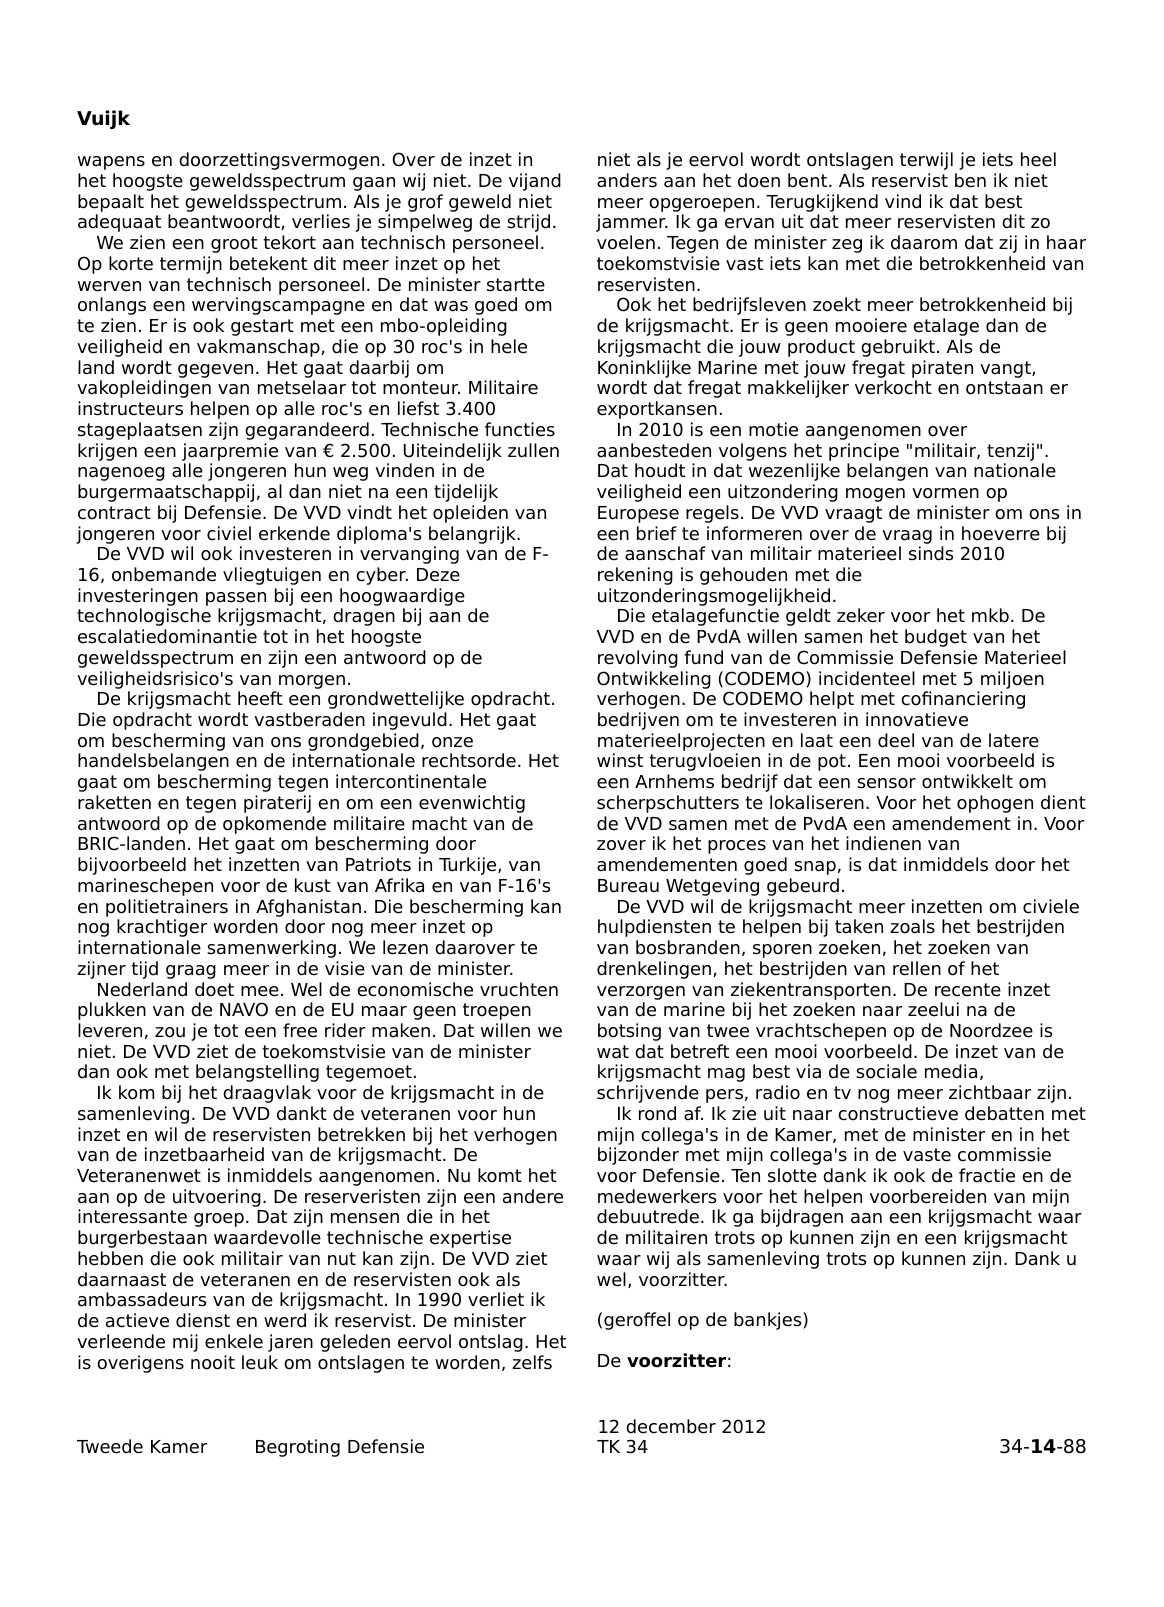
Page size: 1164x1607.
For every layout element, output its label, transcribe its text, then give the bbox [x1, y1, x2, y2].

text Ik rond af. Ik zie uit naar constructieve debatten met mijn collega's in de Kamer, met de minister en in het bijzonder met mijn collega's in de vaste commissie voor Defensie. Ten slotte dank ik ook de fractie en de medewerkers voor het helpen voorbereiden van mijn debuutrede. Ik ga bijdragen aan een krijgsmacht waar de militairen trots op kunnen zijn en een krijgsmacht waar wij als samenleving trots op kunnen zijn. Dank u wel, voorzitter. [596, 1104, 1087, 1290]
text We zien een groot tekort aan technisch personeel. Op korte termijn betekent dit meer inzet op het werven van technisch personeel. De minister startte onlangs een wervingscampagne en dat was goed om te zien. Er is ook gestart met een mbo-opleiding veiligheid en vakmanschap, die op 30 roc's in hele land wordt gegeven. Het gaat daarbij om vakopleidingen van metselaar tot monteur. Militaire instructeurs helpen op alle roc's en liefst 3.400 stageplaatsen zijn gegarandeerd. Technische functies krijgen een jaarpremie van € 2.500. Uiteindelijk zullen nagenoeg alle jongeren hun weg vinden in de burgermaatschappij, al dan niet na een tijdelijk contract bij Defensie. De VVD vindt het opleiden van jongeren voor civiel erkende diploma's belangrijk. [77, 233, 567, 544]
text Ik kom bij het draagvlak voor de krijgsmacht in de samenleving. De VVD dankt de veteranen voor hun inzet en wil de reservisten betrekken bij het verhogen van de inzetbaarheid van de krijgsmacht. De Veteranenwet is inmiddels aangenomen. Nu komt het aan op de uitvoering. De reserveristen zijn een andere interessante groep. Dat zijn mensen die in het burgerbestaan waardevolle technische expertise hebben die ook militair van nut kan zijn. De VVD ziet daarnaast de veteranen en de reservisten ook als ambassadeurs van de krijgsmacht. In 1990 verliet ik de actieve dienst en werd ik reservist. De minister verleende mij enkele jaren geleden eervol ontslag. Het is overigens nooit leuk om ontslagen te worden, zelfs [77, 1083, 567, 1373]
text De voorzitter: [596, 1351, 1087, 1372]
text Ook het bedrijfsleven zoekt meer betrokkenheid bij de krijgsmacht. Er is geen mooiere etalage dan de krijgsmacht die jouw product gebruikt. Als de Koninklijke Marine met jouw fregat piraten vangt, wordt dat fregat makkelijker verkocht en ontstaan er exportkansen. [596, 295, 1087, 420]
text wapens en doorzettingsvermogen. Over de inzet in het hoogste geweldsspectrum gaan wij niet. De vijand bepaalt het geweldsspectrum. Als je grof geweld niet adequaat beantwoordt, verlies je simpelweg de strijd. [77, 150, 567, 233]
text (geroffel op de bankjes) [596, 1310, 1087, 1331]
text In 2010 is een motie aangenomen over aanbesteden volgens het principe "militair, tenzij". Dat houdt in dat wezenlijke belangen van nationale veiligheid een uitzondering mogen vormen op Europese regels. De VVD vraagt de minister om ons in een brief te informeren over de vraag in hoeverre bij de aanschaf van militair materieel sinds 2010 rekening is gehouden met die uitzonderingsmogelijkheid. [596, 420, 1087, 606]
text De VVD wil de krijgsmacht meer inzetten om civiele hulpdiensten te helpen bij taken zoals het bestrijden van bosbranden, sporen zoeken, het zoeken van drenkelingen, het bestrijden van rellen of het verzorgen van ziekentransporten. De recente inzet van de marine bij het zoeken naar zeelui na de botsing van twee vrachtschepen op de Noordzee is wat dat betreft een mooi voorbeeld. De inzet van de krijgsmacht mag best via de sociale media, schrijvende pers, radio en tv nog meer zichtbaar zijn. [596, 896, 1087, 1104]
text De krijgsmacht heeft een grondwettelijke opdracht. Die opdracht wordt vastberaden ingevuld. Het gaat om bescherming van ons grondgebied, onze handelsbelangen en de internationale rechtsorde. Het gaat om bescherming tegen intercontinentale raketten en tegen piraterij en om een evenwichtig antwoord op de opkomende militaire macht van de BRIC-landen. Het gaat om bescherming door bijvoorbeeld het inzetten van Patriots in Turkije, van marineschepen voor de kust van Afrika en van F-16's en politietrainers in Afghanistan. Die bescherming kan nog krachtiger worden door nog meer inzet op internationale samenwerking. We lezen daarover te zijner tijd graag meer in de visie van de minister. [77, 689, 567, 979]
text Die etalagefunctie geldt zeker voor het mkb. De VVD en de PvdA willen samen het budget van het revolving fund van de Commissie Defensie Materieel Ontwikkeling (CODEMO) incidenteel met 5 miljoen verhogen. De CODEMO helpt met cofinanciering bedrijven om te investeren in innovatieve materieelprojecten en laat een deel van de latere winst terugvloeien in de pot. Een mooi voorbeeld is een Arnhems bedrijf dat een sensor ontwikkelt om scherpschutters te lokaliseren. Voor het ophogen dient de VVD samen met de PvdA een amendement in. Voor zover ik het proces van het indienen van amendementen goed snap, is dat inmiddels door het Bureau Wetgeving gebeurd. [596, 606, 1087, 896]
text Nederland doet mee. Wel de economische vruchten plukken van de NAVO en de EU maar geen troepen leveren, zou je tot een free rider maken. Dat willen we niet. De VVD ziet de toekomstvisie van de minister dan ook met belangstelling tegemoet. [77, 979, 567, 1083]
text De VVD wil ook investeren in vervanging van de F-16, onbemande vliegtuigen en cyber. Deze investeringen passen bij een hoogwaardige technologische krijgsmacht, dragen bij aan de escalatiedominantie tot in het hoogste geweldsspectrum en zijn een antwoord op de veiligheidsrisico's van morgen. [77, 544, 567, 689]
text niet als je eervol wordt ontslagen terwijl je iets heel anders aan het doen bent. Als reservist ben ik niet meer opgeroepen. Terugkijkend vind ik dat best jammer. Ik ga ervan uit dat meer reservisten dit zo voelen. Tegen de minister zeg ik daarom dat zij in haar toekomstvisie vast iets kan met die betrokkenheid van reservisten. [596, 150, 1087, 295]
